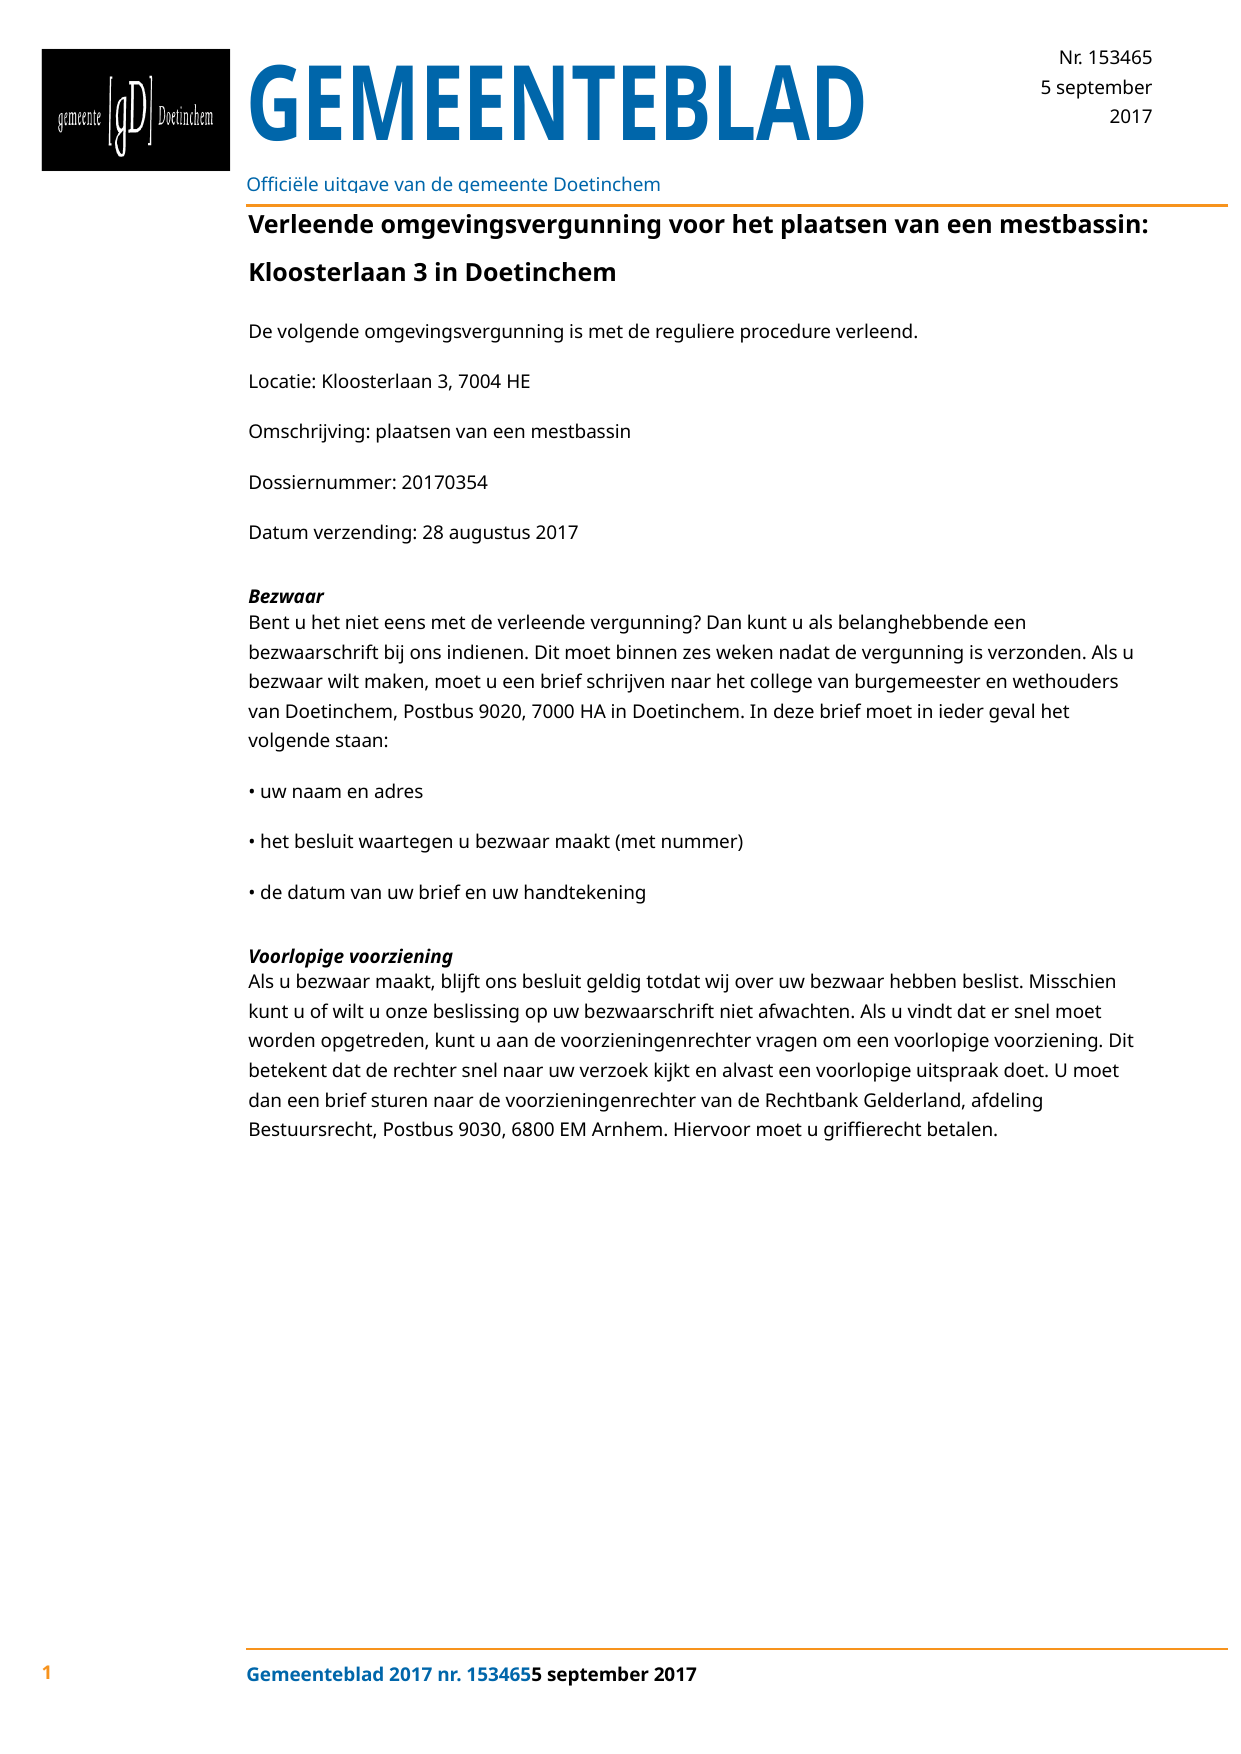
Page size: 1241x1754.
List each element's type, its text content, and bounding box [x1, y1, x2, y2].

text Bent u het niet eens met de verleende vergunning? Dan kunt u als belanghebbende een bezwaarschrift bij ons indienen. Dit moet binnen zes weken nadat de vergunning is verzonden. Als u bezwaar wilt maken, moet u een brief schrijven naar het college van burgemeester en wethouders van Doetinchem, Postbus 9020, 7000 HA in Doetinchem. In deze brief moet in ieder geval het volgende staan: [248, 609, 1152, 753]
text Datum verzending: 28 augustus 2017 [248, 519, 1152, 545]
text • het besluit waartegen u bezwaar maakt (met nummer) [248, 828, 1152, 854]
text Omschrijving: plaatsen van een mestbassin [248, 419, 1152, 444]
text Bezwaar [248, 583, 1152, 609]
text • de datum van uw brief en uw handtekening [248, 879, 1152, 904]
text • uw naam en adres [248, 778, 1152, 804]
text Verleende omgevingsvergunning voor het plaatsen van een mestbassin: Kloosterlaan 3 in Doetinchem [248, 207, 1152, 288]
text De volgende omgevingsvergunning is met de reguliere procedure verleend. [248, 318, 1152, 344]
text Als u bezwaar maakt, blijft ons besluit geldig totdat wij over uw bezwaar hebben beslist. Misschien kunt u of wilt u onze beslissing op uw bezwaarschrift niet afwachten. Als u vindt dat er snel moet worden opgetreden, kunt u aan de voorzieningenrechter vragen om een voorlopige voorziening. Dit betekent dat de rechter snel naar uw verzoek kijkt en alvast een voorlopige uitspraak doet. U moet dan een brief sturen naar de voorzieningenrechter van de Rechtbank Gelderland, afdeling Bestuursrecht, Postbus 9030, 6800 EM Arnhem. Hiervoor moet u griffierecht betalen. [248, 968, 1152, 1142]
text Dossiernummer: 20170354 [248, 469, 1152, 495]
picture [41, 47, 231, 172]
text Voorlopige voorziening [248, 943, 1152, 968]
text Locatie: Kloosterlaan 3, 7004 HE [248, 368, 1152, 394]
